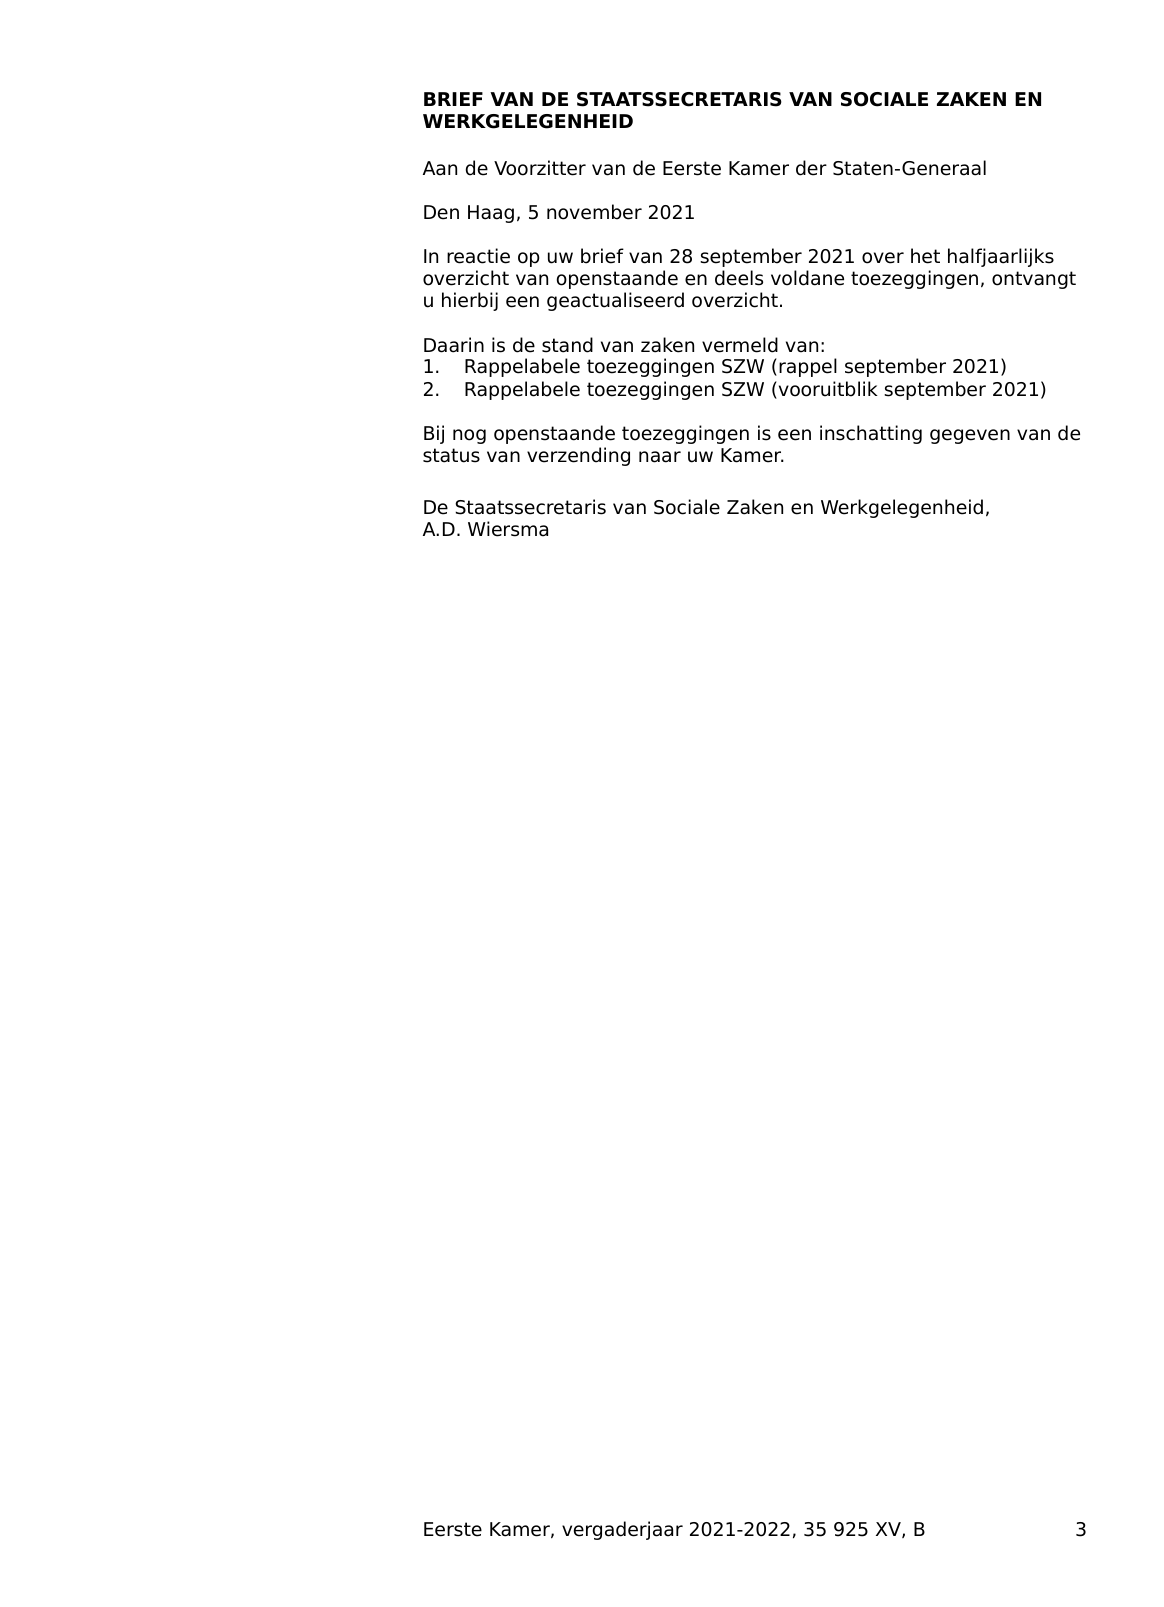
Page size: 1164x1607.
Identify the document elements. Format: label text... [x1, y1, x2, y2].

text De Staatssecretaris van Sociale Zaken en Werkgelegenheid, A.D. Wiersma [422, 497, 1087, 541]
text 1. Rappelabele toezeggingen SZW (rappel september 2021) [422, 356, 1087, 378]
text 2. Rappelabele toezeggingen SZW (vooruitblik september 2021) [422, 378, 1087, 400]
text Aan de Voorzitter van de Eerste Kamer der Staten-Generaal [422, 158, 1087, 180]
text Den Haag, 5 november 2021 [422, 202, 1087, 224]
text Bij nog openstaande toezeggingen is een inschatting gegeven van de status van verzending naar uw Kamer. [422, 423, 1087, 467]
text Daarin is de stand van zaken vermeld van: [422, 334, 1087, 356]
subtitle BRIEF VAN DE STAATSSECRETARIS VAN SOCIALE ZAKEN EN WERKGELEGENHEID [422, 89, 1087, 133]
text In reactie op uw brief van 28 september 2021 over het halfjaarlijks overzicht van openstaande en deels voldane toezeggingen, ontvangt u hierbij een geactualiseerd overzicht. [422, 246, 1087, 312]
